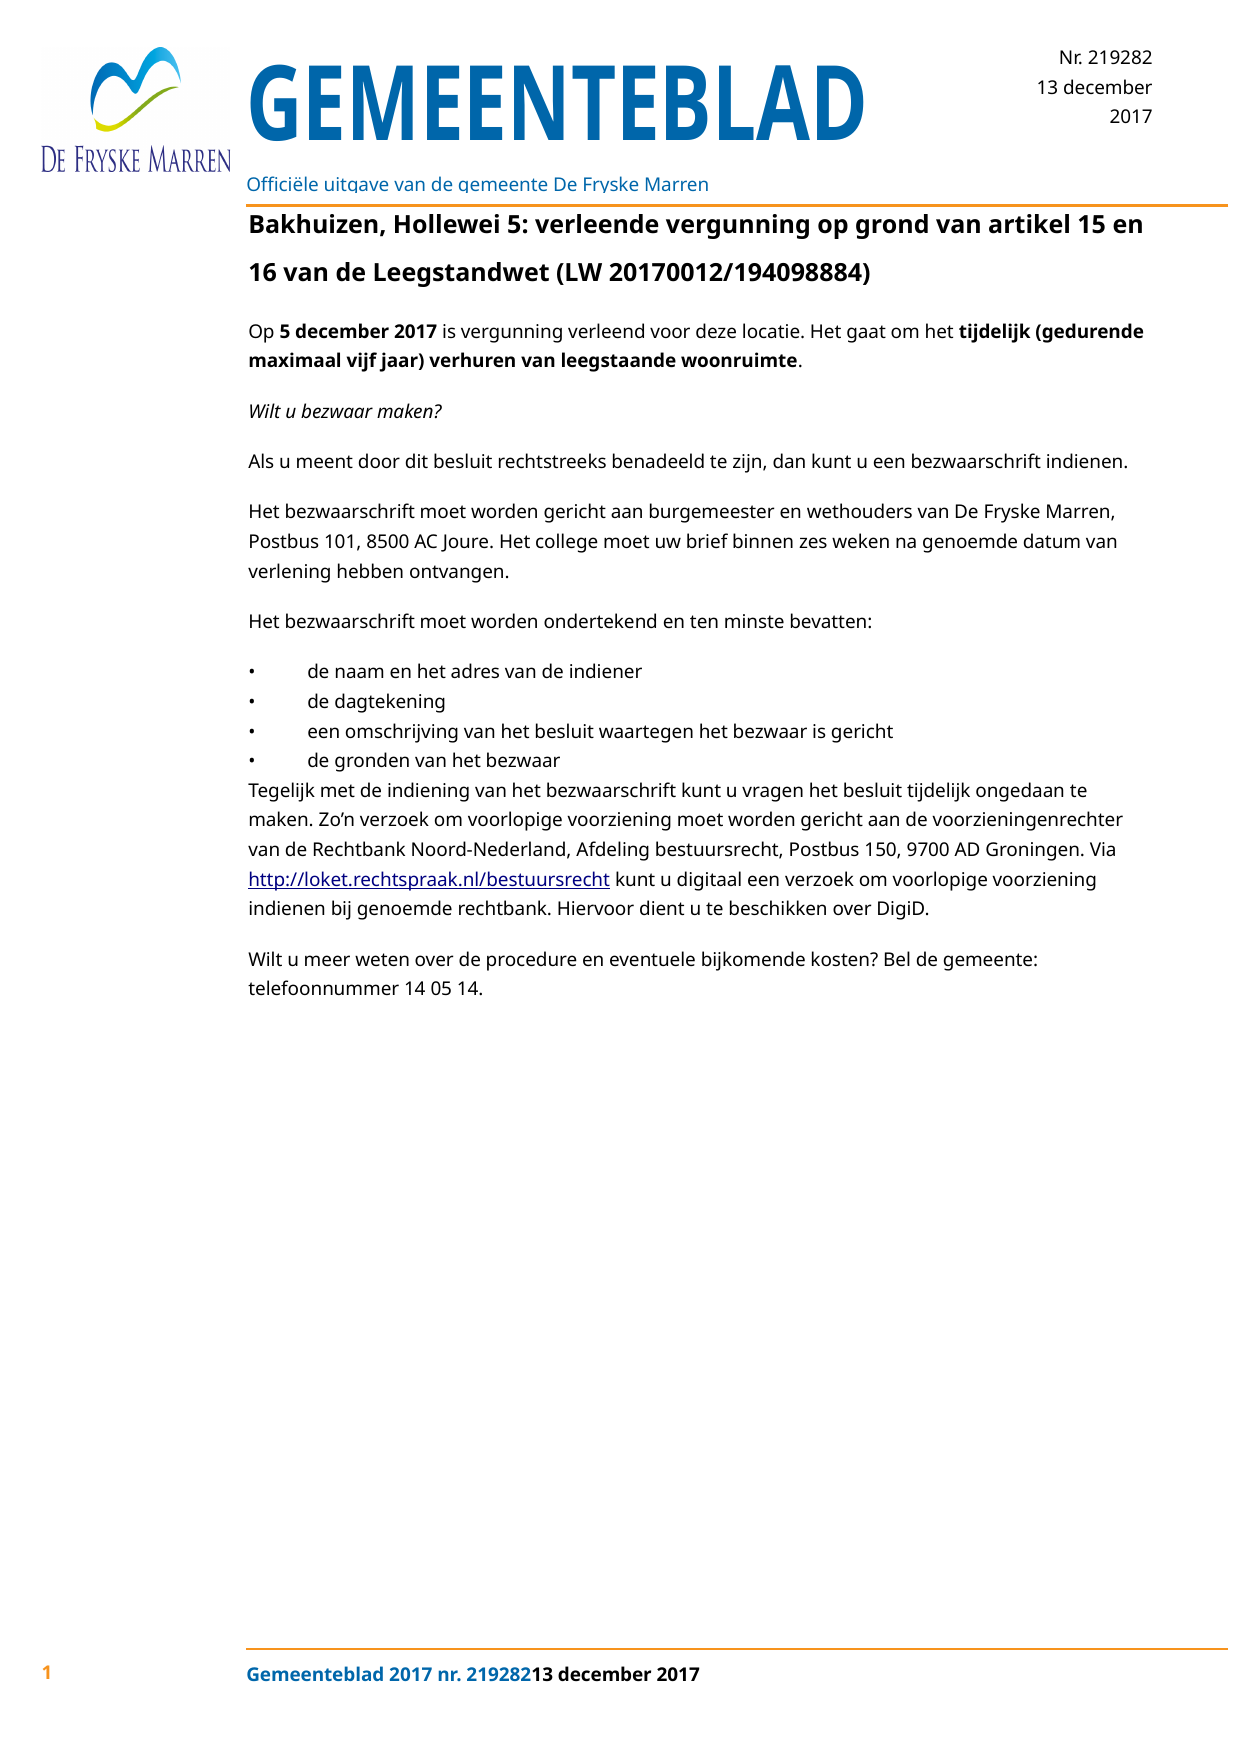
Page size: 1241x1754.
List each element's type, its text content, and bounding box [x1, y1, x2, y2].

text Op 5 december 2017 is vergunning verleend voor deze locatie. Het gaat om het tijdelijk (gedurende maximaal vijf jaar) verhuren van leegstaande woonruimte. [248, 318, 1152, 373]
list de naam en het adres van de indiener [248, 659, 1152, 684]
text Het bezwaarschrift moet worden gericht aan burgemeester en wethouders van De Fryske Marren, Postbus 101, 8500 AC Joure. Het college moet uw brief binnen zes weken na genoemde datum van verlening hebben ontvangen. [248, 499, 1152, 584]
text Wilt u meer weten over de procedure en eventuele bijkomende kosten? Bel de gemeente: telefoonnummer 14 05 14. [248, 946, 1152, 1001]
text Wilt u bezwaar maken? [248, 398, 1152, 424]
text Als u meent door dit besluit rechtstreeks benadeeld te zijn, dan kunt u een bezwaarschrift indienen. [248, 448, 1152, 474]
text Het bezwaarschrift moet worden ondertekend en ten minste bevatten: [248, 608, 1152, 634]
picture [41, 47, 231, 172]
text Tegelijk met de indiening van het bezwaarschrift kunt u vragen het besluit tijdelijk ongedaan te maken. Zo’n verzoek om voorlopige voorziening moet worden gericht aan de voorzieningenrechter van de Rechtbank Noord-Nederland, Afdeling bestuursrecht, Postbus 150, 9700 AD Groningen. Via http://loket.rechtspraak.nl/bestuursrecht kunt u digitaal een verzoek om voorlopige voorziening indienen bij genoemde rechtbank. Hiervoor dient u te beschikken over DigiD. [248, 777, 1152, 921]
list een omschrijving van het besluit waartegen het bezwaar is gericht [248, 718, 1152, 744]
list de gronden van het bezwaar [248, 747, 1152, 773]
text Bakhuizen, Hollewei 5: verleende vergunning op grond van artikel 15 en 16 van de Leegstandwet (LW 20170012/194098884) [248, 207, 1152, 288]
list de dagtekening [248, 688, 1152, 714]
